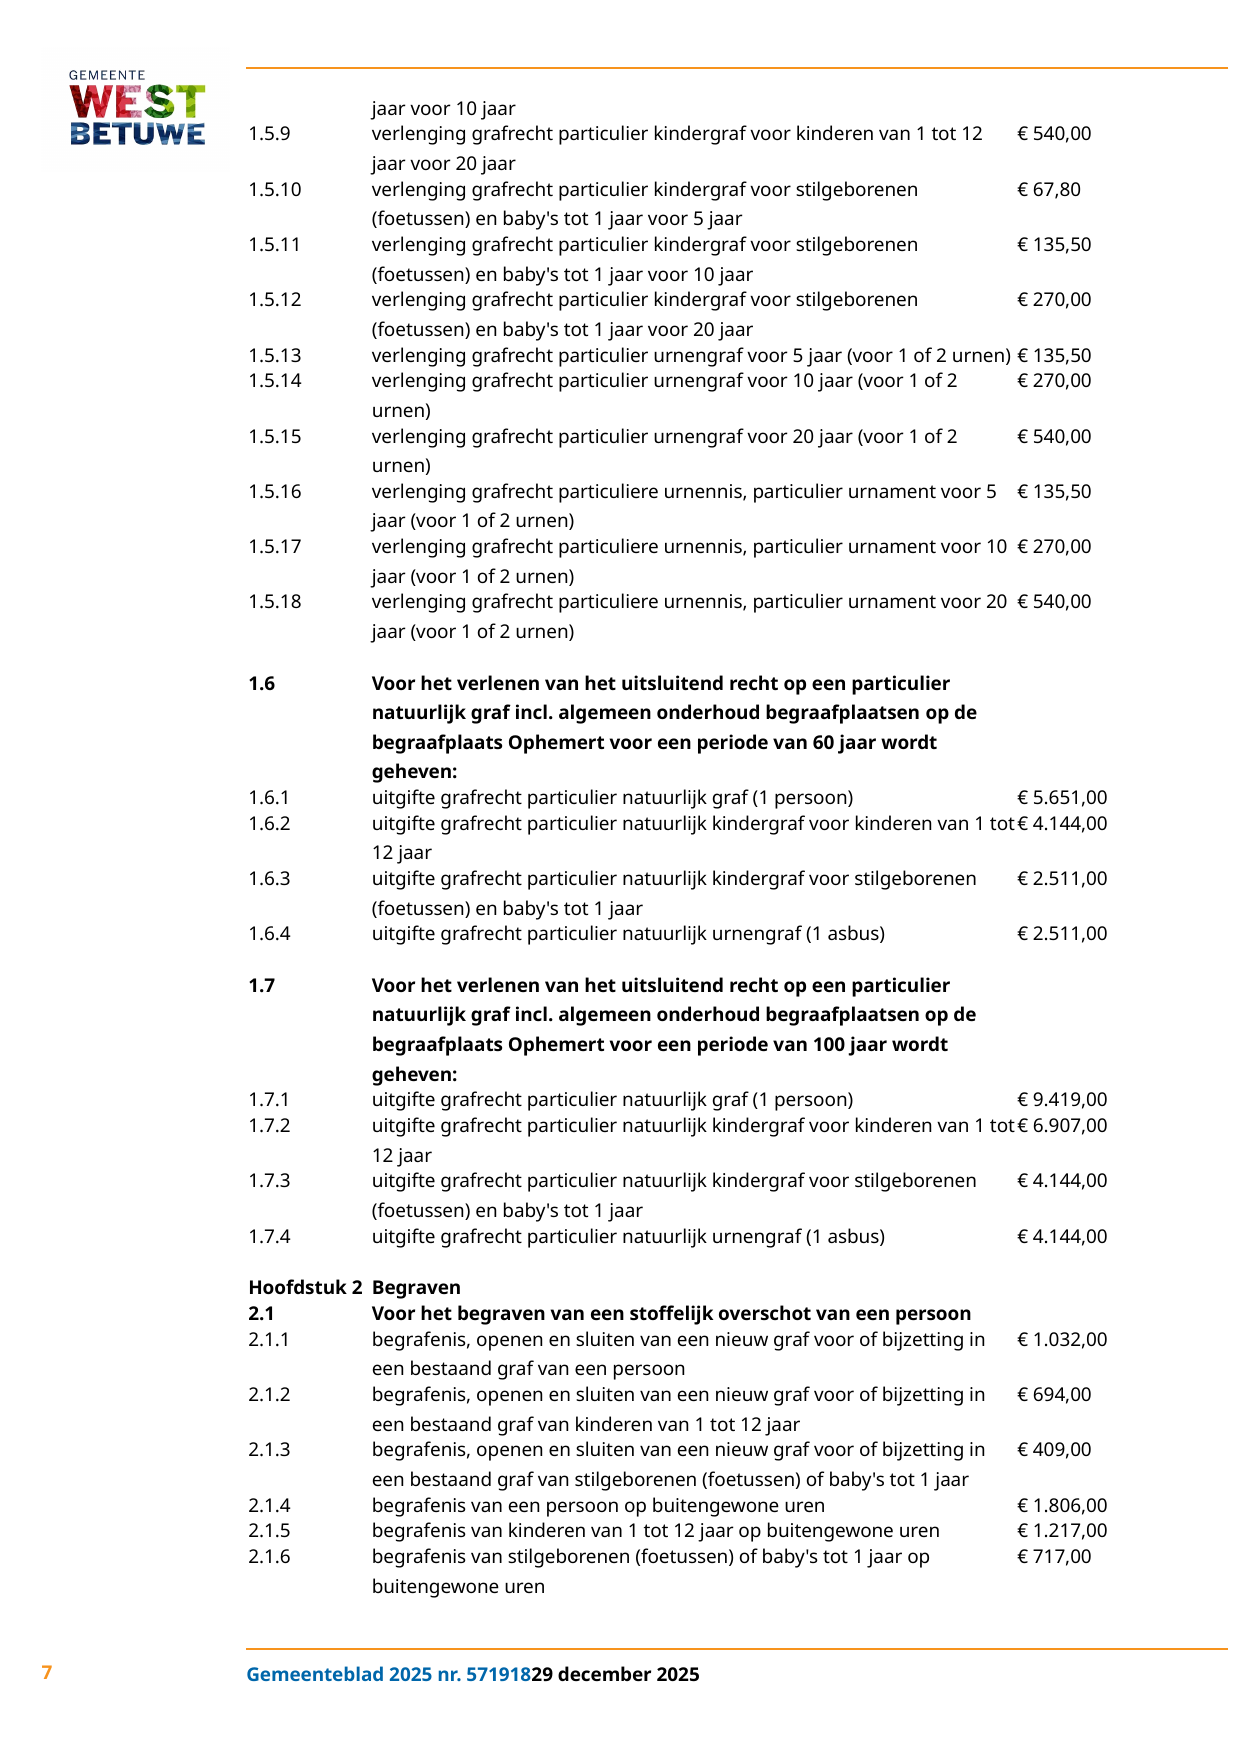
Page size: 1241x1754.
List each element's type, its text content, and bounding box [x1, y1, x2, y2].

table_cell [1017, 1249, 1152, 1274]
table_cell 2.1.5 [248, 1518, 372, 1543]
table_cell Voor het verlenen van het uitsluitend recht op een particulier natuurlijk graf incl. algemeen onderhoud begraafplaatsen op de begraafplaats Ophemert voor een periode van 100 jaar wordt geheven: [372, 972, 1017, 1087]
table_cell 1.5.17 [248, 534, 372, 589]
table_cell 2.1.6 [248, 1543, 372, 1598]
table_cell 1.7.2 [248, 1112, 372, 1168]
table_cell [1017, 946, 1152, 972]
table_cell € 540,00 [1017, 121, 1152, 176]
table_cell uitgifte grafrecht particulier natuurlijk graf (1 persoon) [372, 784, 1017, 810]
table_cell [1017, 95, 1152, 121]
table_cell uitgifte grafrecht particulier natuurlijk kindergraf voor stilgeborenen (foetussen) en baby's tot 1 jaar [372, 865, 1017, 921]
table_cell 1.5.14 [248, 368, 372, 423]
table_cell [248, 946, 372, 972]
table_cell 1.6.1 [248, 784, 372, 810]
table_cell begrafenis, openen en sluiten van een nieuw graf voor of bijzetting in een bestaand graf van kinderen van 1 tot 12 jaar [372, 1381, 1017, 1436]
table_cell € 2.511,00 [1017, 865, 1152, 921]
table_cell uitgifte grafrecht particulier natuurlijk graf (1 persoon) [372, 1087, 1017, 1112]
table_cell jaar voor 10 jaar [372, 95, 1017, 121]
table_cell € 717,00 [1017, 1543, 1152, 1598]
table_cell € 1.806,00 [1017, 1492, 1152, 1517]
table_cell verlenging grafrecht particulier kindergraf voor stilgeborenen (foetussen) en baby's tot 1 jaar voor 20 jaar [372, 286, 1017, 342]
table_cell € 67,80 [1017, 176, 1152, 231]
table_cell uitgifte grafrecht particulier natuurlijk urnengraf (1 asbus) [372, 921, 1017, 946]
table_cell 2.1.3 [248, 1436, 372, 1492]
table_cell € 409,00 [1017, 1436, 1152, 1492]
table_cell verlenging grafrecht particulier kindergraf voor kinderen van 1 tot 12 jaar voor 20 jaar [372, 121, 1017, 176]
table_cell begrafenis, openen en sluiten van een nieuw graf voor of bijzetting in een bestaand graf van stilgeborenen (foetussen) of baby's tot 1 jaar [372, 1436, 1017, 1492]
table_cell verlenging grafrecht particuliere urnennis, particulier urnament voor 5 jaar (voor 1 of 2 urnen) [372, 478, 1017, 533]
table_cell verlenging grafrecht particulier urnengraf voor 20 jaar (voor 1 of 2 urnen) [372, 423, 1017, 478]
table_cell Voor het begraven van een stoffelijk overschot van een persoon [372, 1300, 1017, 1326]
table_cell Voor het verlenen van het uitsluitend recht op een particulier natuurlijk graf incl. algemeen onderhoud begraafplaatsen op de begraafplaats Ophemert voor een periode van 60 jaar wordt geheven: [372, 670, 1017, 784]
table_cell verlenging grafrecht particulier urnengraf voor 10 jaar (voor 1 of 2 urnen) [372, 368, 1017, 423]
table_cell verlenging grafrecht particuliere urnennis, particulier urnament voor 20 jaar (voor 1 of 2 urnen) [372, 589, 1017, 644]
table_cell [372, 644, 1017, 670]
table_cell € 6.907,00 [1017, 1112, 1152, 1168]
table_cell 1.6.2 [248, 810, 372, 865]
table_cell 1.6 [248, 670, 372, 784]
table_cell 1.7.4 [248, 1223, 372, 1249]
table_cell 1.5.10 [248, 176, 372, 231]
table_cell [248, 95, 372, 121]
table_cell € 1.217,00 [1017, 1518, 1152, 1543]
table_cell begrafenis van kinderen van 1 tot 12 jaar op buitengewone uren [372, 1518, 1017, 1543]
table_cell € 4.144,00 [1017, 1223, 1152, 1249]
table_cell 1.5.9 [248, 121, 372, 176]
table_cell [248, 644, 372, 670]
table_cell € 4.144,00 [1017, 810, 1152, 865]
table_cell verlenging grafrecht particuliere urnennis, particulier urnament voor 10 jaar (voor 1 of 2 urnen) [372, 534, 1017, 589]
table_cell € 4.144,00 [1017, 1168, 1152, 1223]
table_cell verlenging grafrecht particulier urnengraf voor 5 jaar (voor 1 of 2 urnen) [372, 342, 1017, 367]
table_cell 1.5.11 [248, 231, 372, 286]
table_cell [1017, 644, 1152, 670]
table_cell [248, 1249, 372, 1274]
table_cell [1017, 972, 1152, 1087]
table_cell € 135,50 [1017, 478, 1152, 533]
table_cell uitgifte grafrecht particulier natuurlijk kindergraf voor kinderen van 1 tot 12 jaar [372, 1112, 1017, 1168]
table_cell 1.5.13 [248, 342, 372, 367]
table_cell [1017, 670, 1152, 784]
table_cell € 5.651,00 [1017, 784, 1152, 810]
table_cell uitgifte grafrecht particulier natuurlijk kindergraf voor stilgeborenen (foetussen) en baby's tot 1 jaar [372, 1168, 1017, 1223]
table_cell 2.1.4 [248, 1492, 372, 1517]
table_cell 1.5.15 [248, 423, 372, 478]
table_cell 1.5.12 [248, 286, 372, 342]
table_cell Begraven [372, 1274, 1017, 1300]
table_cell € 9.419,00 [1017, 1087, 1152, 1112]
table_cell 1.7.1 [248, 1087, 372, 1112]
picture [41, 47, 231, 172]
table_cell € 1.032,00 [1017, 1326, 1152, 1381]
table_cell verlenging grafrecht particulier kindergraf voor stilgeborenen (foetussen) en baby's tot 1 jaar voor 10 jaar [372, 231, 1017, 286]
table_cell begrafenis van stilgeborenen (foetussen) of baby's tot 1 jaar op buitengewone uren [372, 1543, 1017, 1598]
table_cell begrafenis, openen en sluiten van een nieuw graf voor of bijzetting in een bestaand graf van een persoon [372, 1326, 1017, 1381]
table_cell Hoofdstuk 2 [248, 1274, 372, 1300]
table_cell 1.6.3 [248, 865, 372, 921]
table_cell verlenging grafrecht particulier kindergraf voor stilgeborenen (foetussen) en baby's tot 1 jaar voor 5 jaar [372, 176, 1017, 231]
table_cell € 270,00 [1017, 368, 1152, 423]
table_cell 2.1.2 [248, 1381, 372, 1436]
table_cell 1.6.4 [248, 921, 372, 946]
table_cell [1017, 1274, 1152, 1300]
table_cell € 540,00 [1017, 423, 1152, 478]
table_cell € 135,50 [1017, 342, 1152, 367]
table_cell [1017, 1300, 1152, 1326]
table_cell 1.5.18 [248, 589, 372, 644]
table_cell [372, 1249, 1017, 1274]
table_cell € 135,50 [1017, 231, 1152, 286]
table_cell € 2.511,00 [1017, 921, 1152, 946]
table_cell 2.1.1 [248, 1326, 372, 1381]
table_cell € 270,00 [1017, 286, 1152, 342]
table_cell begrafenis van een persoon op buitengewone uren [372, 1492, 1017, 1517]
table_cell [372, 946, 1017, 972]
table_cell uitgifte grafrecht particulier natuurlijk kindergraf voor kinderen van 1 tot 12 jaar [372, 810, 1017, 865]
table_cell € 694,00 [1017, 1381, 1152, 1436]
table_cell 2.1 [248, 1300, 372, 1326]
table_cell € 270,00 [1017, 534, 1152, 589]
table_cell 1.5.16 [248, 478, 372, 533]
table_cell 1.7.3 [248, 1168, 372, 1223]
table_cell € 540,00 [1017, 589, 1152, 644]
table_cell uitgifte grafrecht particulier natuurlijk urnengraf (1 asbus) [372, 1223, 1017, 1249]
table_cell 1.7 [248, 972, 372, 1087]
